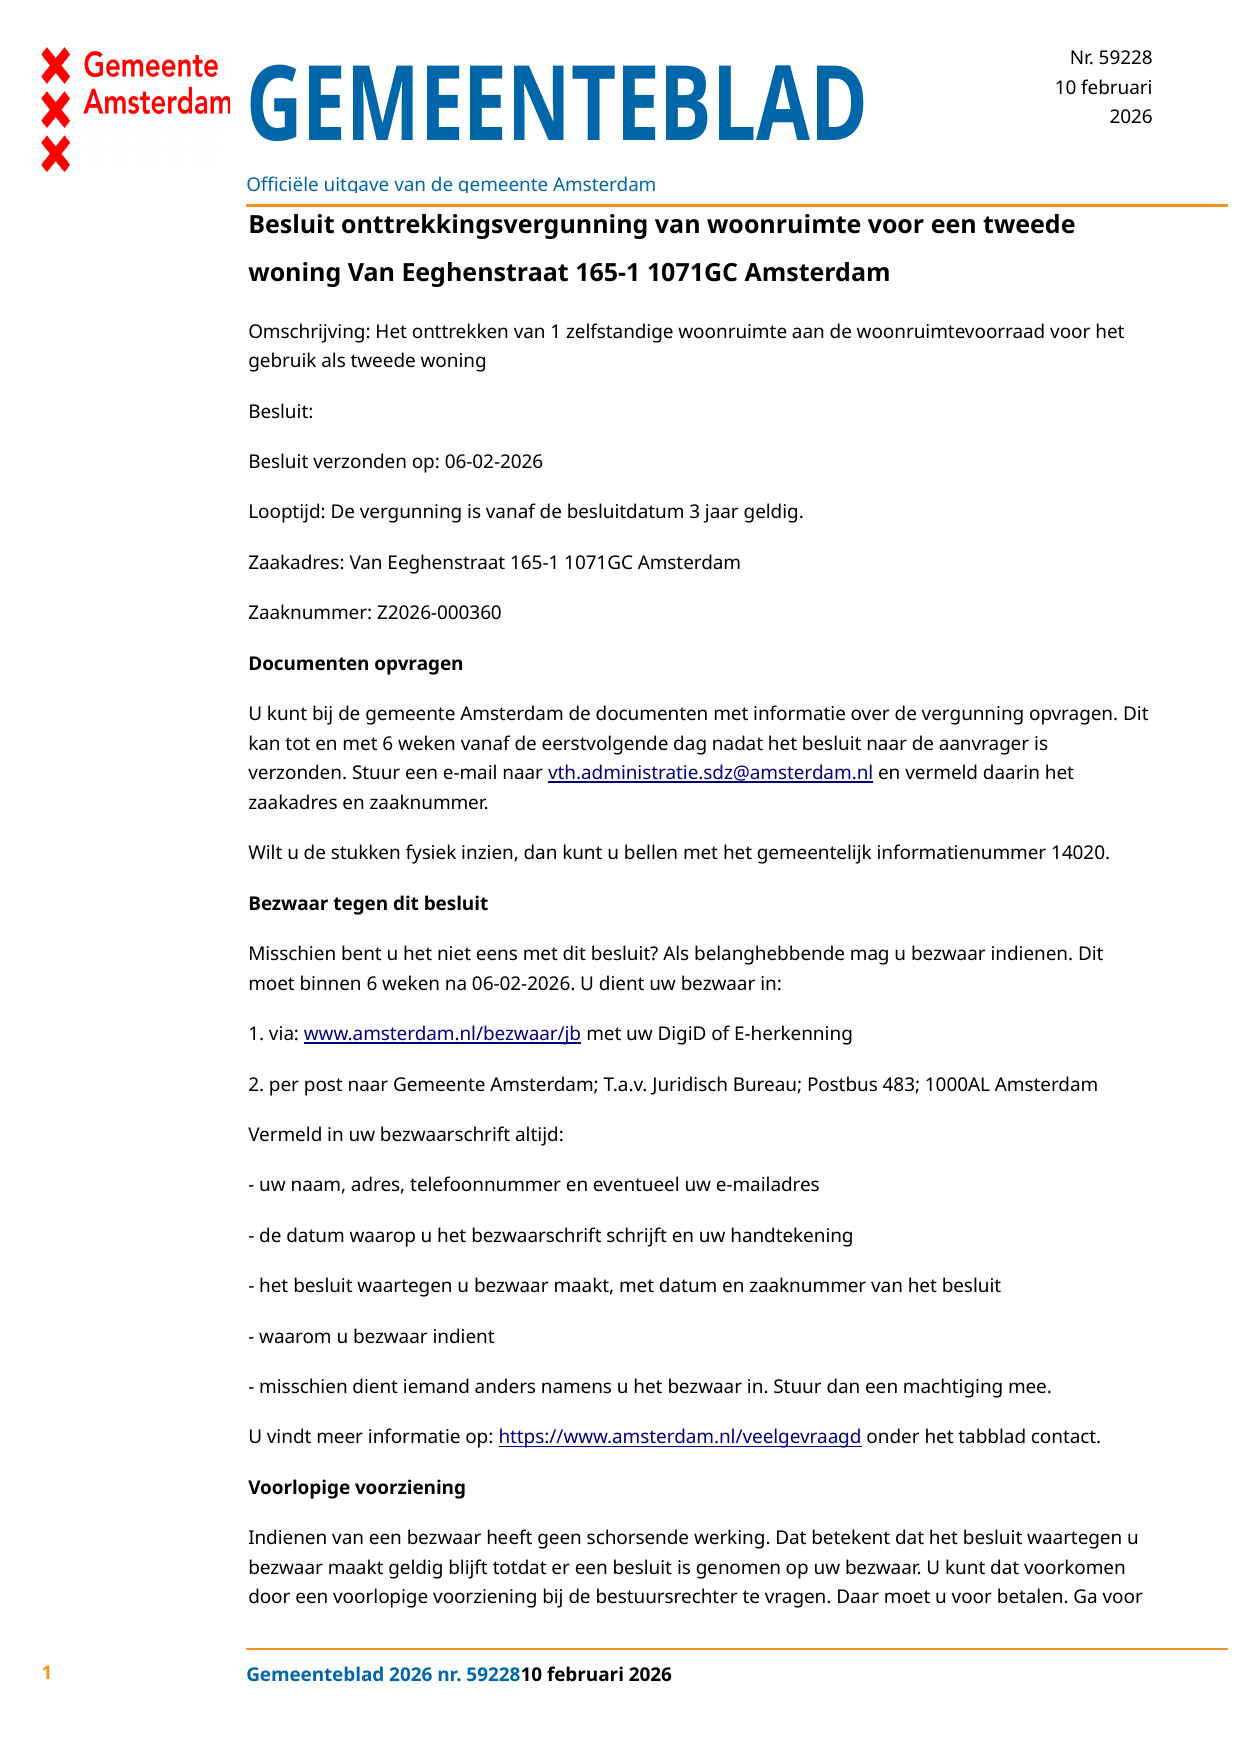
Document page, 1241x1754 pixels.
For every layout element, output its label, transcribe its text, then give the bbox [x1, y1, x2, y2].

text Wilt u de stukken fysiek inzien, dan kunt u bellen met het gemeentelijk informatienummer 14020. [248, 839, 1152, 865]
text - misschien dient iemand anders namens u het bezwaar in. Stuur dan een machtiging mee. [248, 1373, 1152, 1399]
text U kunt bij de gemeente Amsterdam de documenten met informatie over de vergunning opvragen. Dit kan tot en met 6 weken vanaf de eerstvolgende dag nadat het besluit naar de aanvrager is verzonden. Stuur een e-mail naar vth.administratie.sdz@amsterdam.nl en vermeld daarin het zaakadres en zaaknummer. [248, 700, 1152, 815]
picture [41, 47, 231, 172]
text Indienen van een bezwaar heeft geen schorsende werking. Dat betekent dat het besluit waartegen u bezwaar maakt geldig blijft totdat er een besluit is genomen op uw bezwaar. U kunt dat voorkomen door een voorlopige voorziening bij de bestuursrechter te vragen. Daar moet u voor betalen. Ga voor [248, 1524, 1152, 1609]
text Vermeld in uw bezwaarschrift altijd: [248, 1121, 1152, 1147]
text - waarom u bezwaar indient [248, 1323, 1152, 1349]
text 1. via: www.amsterdam.nl/bezwaar/jb met uw DigiD of E-herkenning [248, 1020, 1152, 1046]
text Zaaknummer: Z2026-000360 [248, 599, 1152, 625]
text Zaakadres: Van Eeghenstraat 165-1 1071GC Amsterdam [248, 549, 1152, 575]
text Misschien bent u het niet eens met dit besluit? Als belanghebbende mag u bezwaar indienen. Dit moet binnen 6 weken na 06-02-2026. U dient uw bezwaar in: [248, 940, 1152, 996]
text Omschrijving: Het onttrekken van 1 zelfstandige woonruimte aan de woonruimtevoorraad voor het gebruik als tweede woning [248, 318, 1152, 373]
text - uw naam, adres, telefoonnummer en eventueel uw e-mailadres [248, 1172, 1152, 1197]
text U vindt meer informatie op: https://www.amsterdam.nl/veelgevraagd onder het tabblad contact. [248, 1424, 1152, 1449]
text - het besluit waartegen u bezwaar maakt, met datum en zaaknummer van het besluit [248, 1272, 1152, 1298]
text Bezwaar tegen dit besluit [248, 890, 1152, 916]
text - de datum waarop u het bezwaarschrift schrijft en uw handtekening [248, 1222, 1152, 1248]
text Besluit: [248, 398, 1152, 424]
text Besluit verzonden op: 06-02-2026 [248, 448, 1152, 474]
text Besluit onttrekkingsvergunning van woonruimte voor een tweede woning Van Eeghenstraat 165-1 1071GC Amsterdam [248, 207, 1152, 288]
text Voorlopige voorziening [248, 1474, 1152, 1500]
text 2. per post naar Gemeente Amsterdam; T.a.v. Juridisch Bureau; Postbus 483; 1000AL Amsterdam [248, 1071, 1152, 1097]
text Documenten opvragen [248, 650, 1152, 676]
text Looptijd: De vergunning is vanaf de besluitdatum 3 jaar geldig. [248, 499, 1152, 524]
